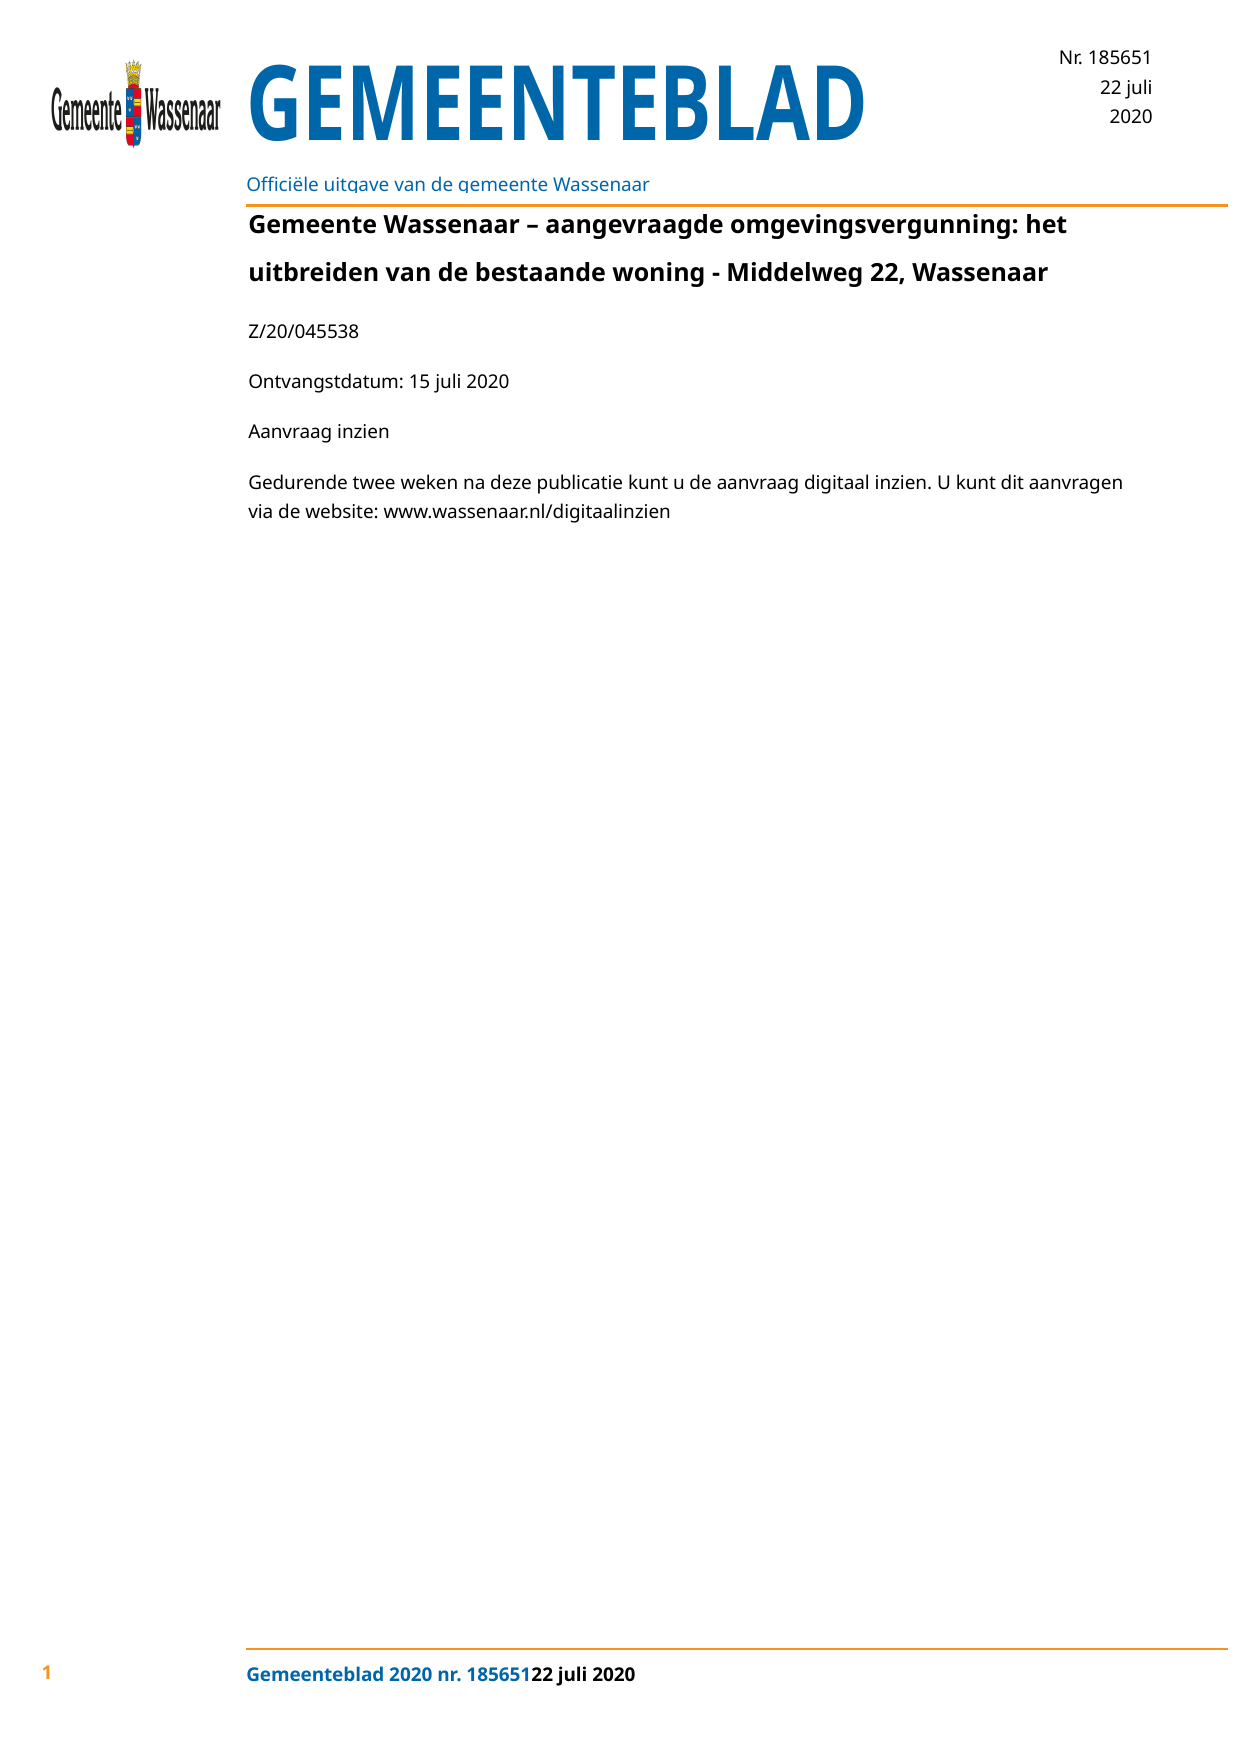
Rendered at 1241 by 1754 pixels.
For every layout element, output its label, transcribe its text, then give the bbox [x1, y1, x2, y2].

text Aanvraag inzien [248, 419, 1152, 444]
text Gemeente Wassenaar – aangevraagde omgevingsvergunning: het uitbreiden van de bestaande woning - Middelweg 22, Wassenaar [248, 207, 1152, 288]
text Gedurende twee weken na deze publicatie kunt u de aanvraag digitaal inzien. U kunt dit aanvragen via de website: www.wassenaar.nl/digitaalinzien [248, 469, 1152, 524]
picture [41, 47, 231, 172]
text Ontvangstdatum: 15 juli 2020 [248, 368, 1152, 394]
text Z/20/045538 [248, 318, 1152, 344]
